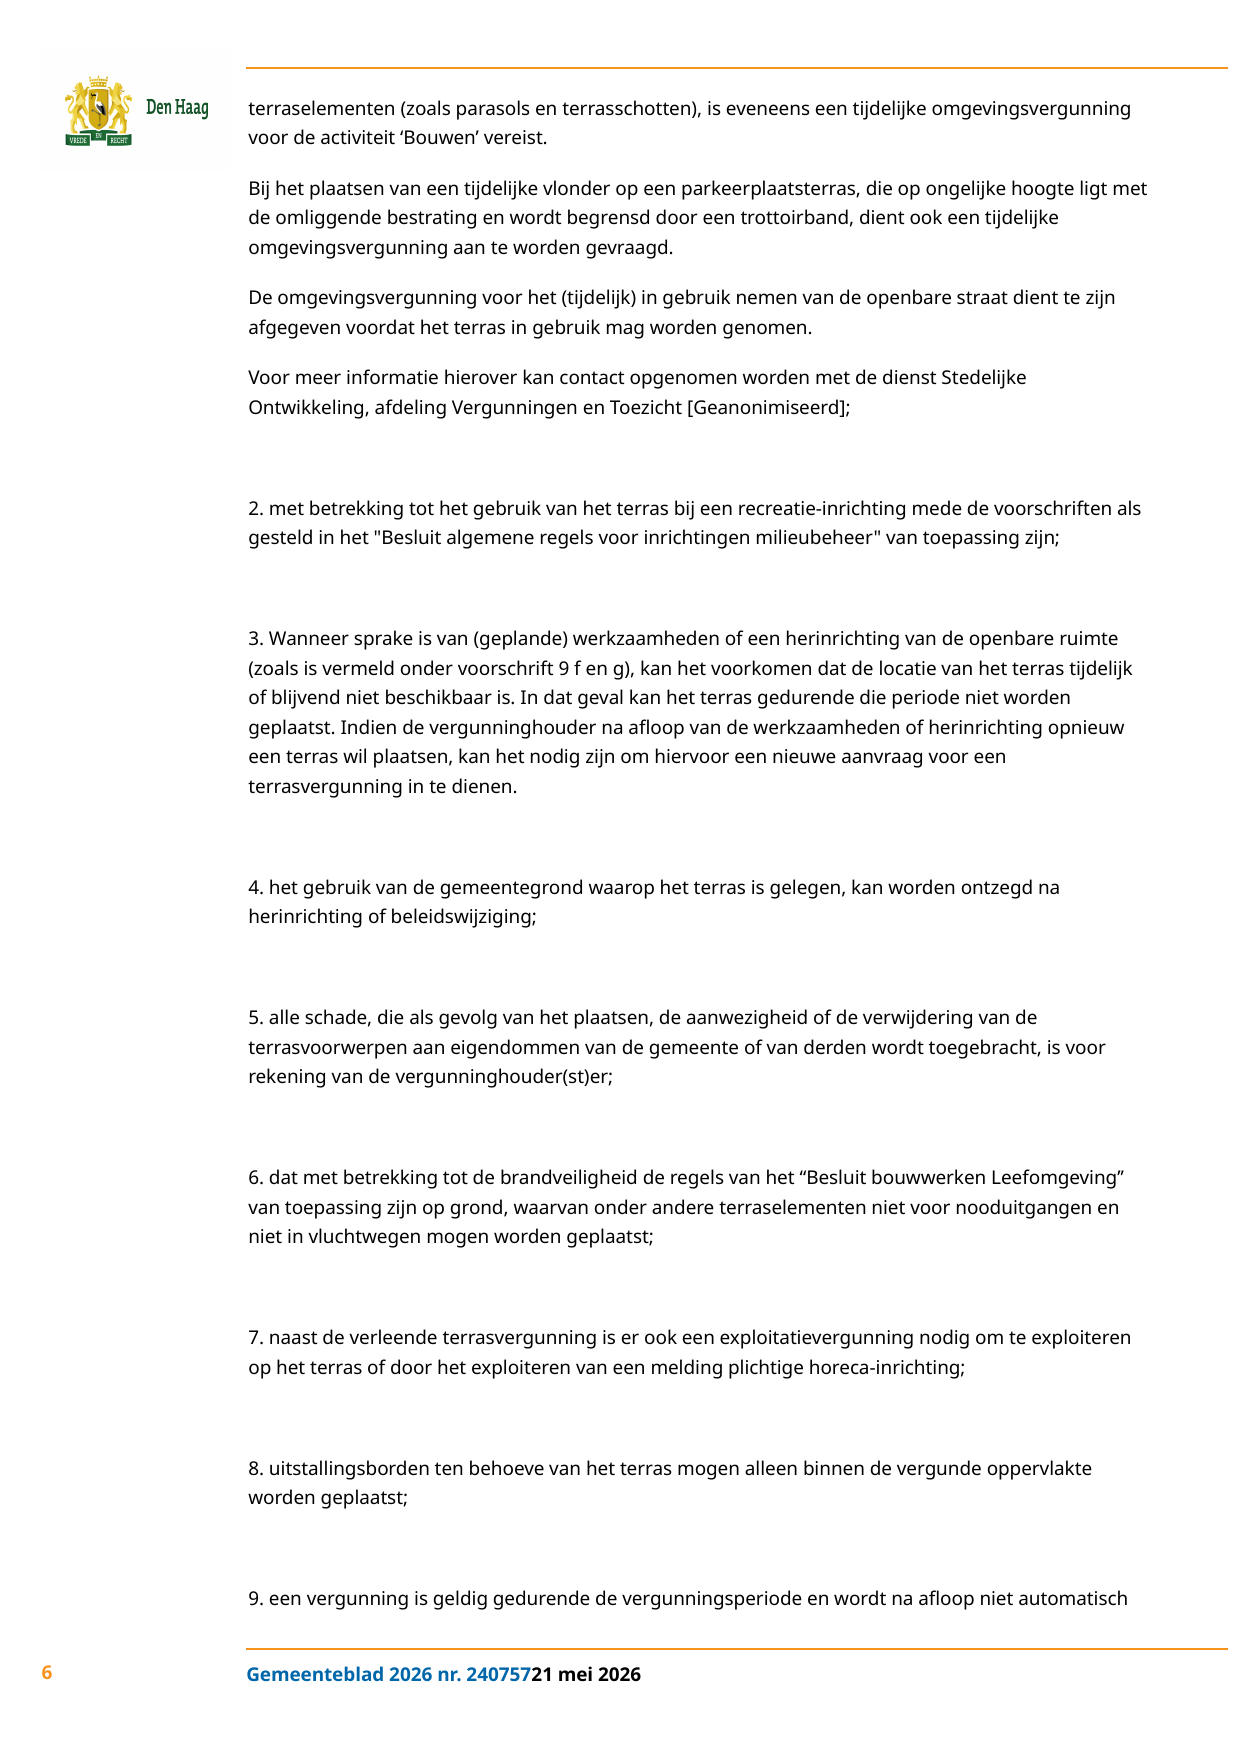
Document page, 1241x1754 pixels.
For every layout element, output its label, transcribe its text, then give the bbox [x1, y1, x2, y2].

text De omgevingsvergunning voor het (tijdelijk) in gebruik nemen van de openbare straat dient te zijn afgegeven voordat het terras in gebruik mag worden genomen. [248, 284, 1152, 340]
text 4. het gebruik van de gemeentegrond waarop het terras is gelegen, kan worden ontzegd na herinrichting of beleidswijziging; [248, 874, 1152, 929]
text 8. uitstallingsborden ten behoeve van het terras mogen alleen binnen de vergunde oppervlakte worden geplaatst; [248, 1455, 1152, 1510]
text 5. alle schade, die als gevolg van het plaatsen, de aanwezigheid of de verwijdering van de terrasvoorwerpen aan eigendommen van de gemeente of van derden wordt toegebracht, is voor rekening van de vergunninghouder(st)er; [248, 1004, 1152, 1089]
text 3. Wanneer sprake is van (geplande) werkzaamheden of een herinrichting van de openbare ruimte (zoals is vermeld onder voorschrift 9 f en g), kan het voorkomen dat de locatie van het terras tijdelijk of blijvend niet beschikbaar is. In dat geval kan het terras gedurende die periode niet worden geplaatst. Indien de vergunninghouder na afloop van de werkzaamheden of herinrichting opnieuw een terras wil plaatsen, kan het nodig zijn om hiervoor een nieuwe aanvraag voor een terrasvergunning in te dienen. [248, 625, 1152, 799]
text 9. een vergunning is geldig gedurende de vergunningsperiode en wordt na afloop niet automatisch [248, 1585, 1152, 1611]
text Voor meer informatie hierover kan contact opgenomen worden met de dienst Stedelijke Ontwikkeling, afdeling Vergunningen en Toezicht [Geanonimiseerd]; [248, 364, 1152, 420]
text 6. dat met betrekking tot de brandveiligheid de regels van het “Besluit bouwwerken Leefomgeving’’ van toepassing zijn op grond, waarvan onder andere terraselementen niet voor nooduitgangen en niet in vluchtwegen mogen worden geplaatst; [248, 1164, 1152, 1249]
text 2. met betrekking tot het gebruik van het terras bij een recreatie-inrichting mede de voorschriften als gesteld in het "Besluit algemene regels voor inrichtingen milieubeheer" van toepassing zijn; [248, 495, 1152, 550]
picture [41, 47, 231, 172]
text terraselementen (zoals parasols en terrasschotten), is eveneens een tijdelijke omgevingsvergunning voor de activiteit ‘Bouwen’ vereist. [248, 95, 1152, 150]
text 7. naast de verleende terrasvergunning is er ook een exploitatievergunning nodig om te exploiteren op het terras of door het exploiteren van een melding plichtige horeca-inrichting; [248, 1324, 1152, 1380]
text Bij het plaatsen van een tijdelijke vlonder op een parkeerplaatsterras, die op ongelijke hoogte ligt met de omliggende bestrating en wordt begrensd door een trottoirband, dient ook een tijdelijke omgevingsvergunning aan te worden gevraagd. [248, 175, 1152, 260]
